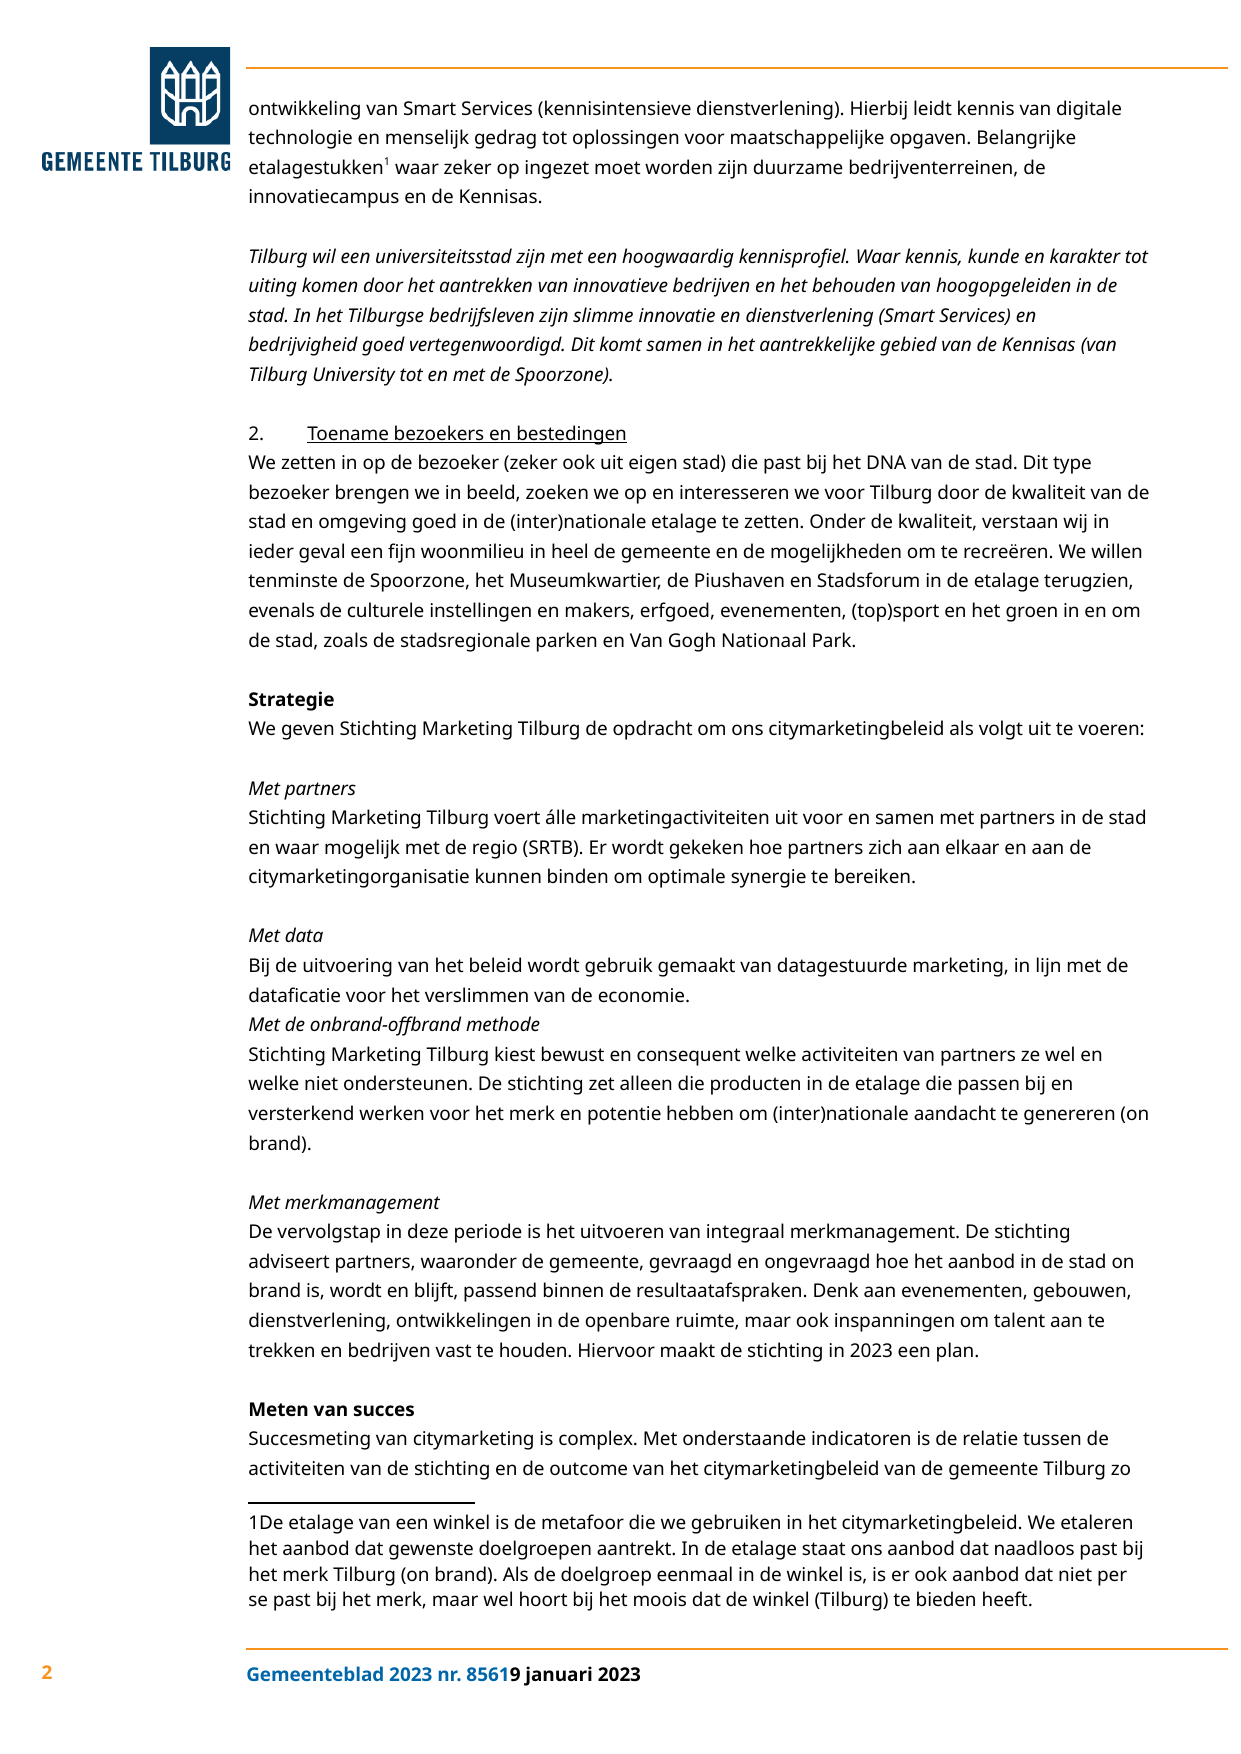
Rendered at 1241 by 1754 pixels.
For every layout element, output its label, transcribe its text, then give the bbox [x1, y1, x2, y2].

text Met partners [248, 775, 1152, 800]
text De vervolgstap in deze periode is het uitvoeren van integraal merkmanagement. De stichting adviseert partners, waaronder de gemeente, gevraagd en ongevraagd hoe het aanbod in de stad on brand is, wordt en blijft, passend binnen de resultaatafspraken. Denk aan evenementen, gebouwen, dienstverlening, ontwikkelingen in de openbare ruimte, maar ook inspanningen om talent aan te trekken en bedrijven vast te houden. Hiervoor maakt de stichting in 2023 een plan. [248, 1218, 1152, 1362]
text ontwikkeling van Smart Services (kennisintensieve dienstverlening). Hierbij leidt kennis van digitale technologie en menselijk gedrag tot oplossingen voor maatschappelijke opgaven. Belangrijke etalagestukken waar zeker op ingezet moet worden zijn duurzame bedrijventerreinen, de innovatiecampus en de Kennisas. [248, 95, 1152, 209]
text Met data [248, 923, 1152, 948]
text We geven Stichting Marketing Tilburg de opdracht om ons citymarketingbeleid als volgt uit te voeren: [248, 716, 1152, 741]
text We zetten in op de bezoeker (zeker ook uit eigen stad) die past bij het DNA van de stad. Dit type bezoeker brengen we in beeld, zoeken we op en interesseren we voor Tilburg door de kwaliteit van de stad en omgeving goed in de (inter)nationale etalage te zetten. Onder de kwaliteit, verstaan wij in ieder geval een fijn woonmilieu in heel de gemeente en de mogelijkheden om te recreëren. We willen tenminste de Spoorzone, het Museumkwartier, de Piushaven en Stadsforum in de etalage terugzien, evenals de culturele instellingen en makers, erfgoed, evenementen, (top)sport en het groen in en om de stad, zoals de stadsregionale parken en Van Gogh Nationaal Park. [248, 449, 1152, 652]
text Stichting Marketing Tilburg kiest bewust en consequent welke activiteiten van partners ze wel en welke niet ondersteunen. De stichting zet alleen die producten in de etalage die passen bij en versterkend werken voor het merk en potentie hebben om (inter)nationale aandacht te genereren (on brand). [248, 1041, 1152, 1155]
picture [41, 47, 231, 172]
text Stichting Marketing Tilburg voert álle marketingactiviteiten uit voor en samen met partners in de stad en waar mogelijk met de regio (SRTB). Er wordt gekeken hoe partners zich aan elkaar en aan de citymarketingorganisatie kunnen binden om optimale synergie te bereiken. [248, 804, 1152, 889]
text Met de onbrand-offbrand methode [248, 1011, 1152, 1037]
text Met merkmanagement [248, 1189, 1152, 1214]
text Bij de uitvoering van het beleid wordt gebruik gemaakt van datagestuurde marketing, in lijn met de dataficatie voor het verslimmen van de economie. [248, 952, 1152, 1007]
text Meten van succes [248, 1396, 1152, 1422]
text De etalage van een winkel is de metafoor die we gebruiken in het citymarketingbeleid. We etaleren het aanbod dat gewenste doelgroepen aantrekt. In de etalage staat ons aanbod dat naadloos past bij het merk Tilburg (on brand). Als de doelgroep eenmaal in de winkel is, is er ook aanbod dat niet per se past bij het merk, maar wel hoort bij het moois dat de winkel (Tilburg) te bieden heeft. [248, 1509, 1152, 1612]
text Strategie [248, 686, 1152, 712]
table_header Tilburg wil een universiteitsstad zijn met een hoogwaardig kennisprofiel. Waar kennis, kunde en karakter tot uiting komen door het aantrekken van innovatieve bedrijven en het behouden van hoogopgeleiden in de stad. In het Tilburgse bedrijfsleven zijn slimme innovatie en dienstverlening (Smart Services) en bedrijvigheid goed vertegenwoordigd. Dit komt samen in het aantrekkelijke gebied van de Kennisas (van Tilburg University tot en met de Spoorzone). [248, 243, 1152, 387]
list Toename bezoekers en bestedingen [248, 420, 1152, 445]
text Succesmeting van citymarketing is complex. Met onderstaande indicatoren is de relatie tussen de activiteiten van de stichting en de outcome van het citymarketingbeleid van de gemeente Tilburg zo [248, 1426, 1152, 1481]
